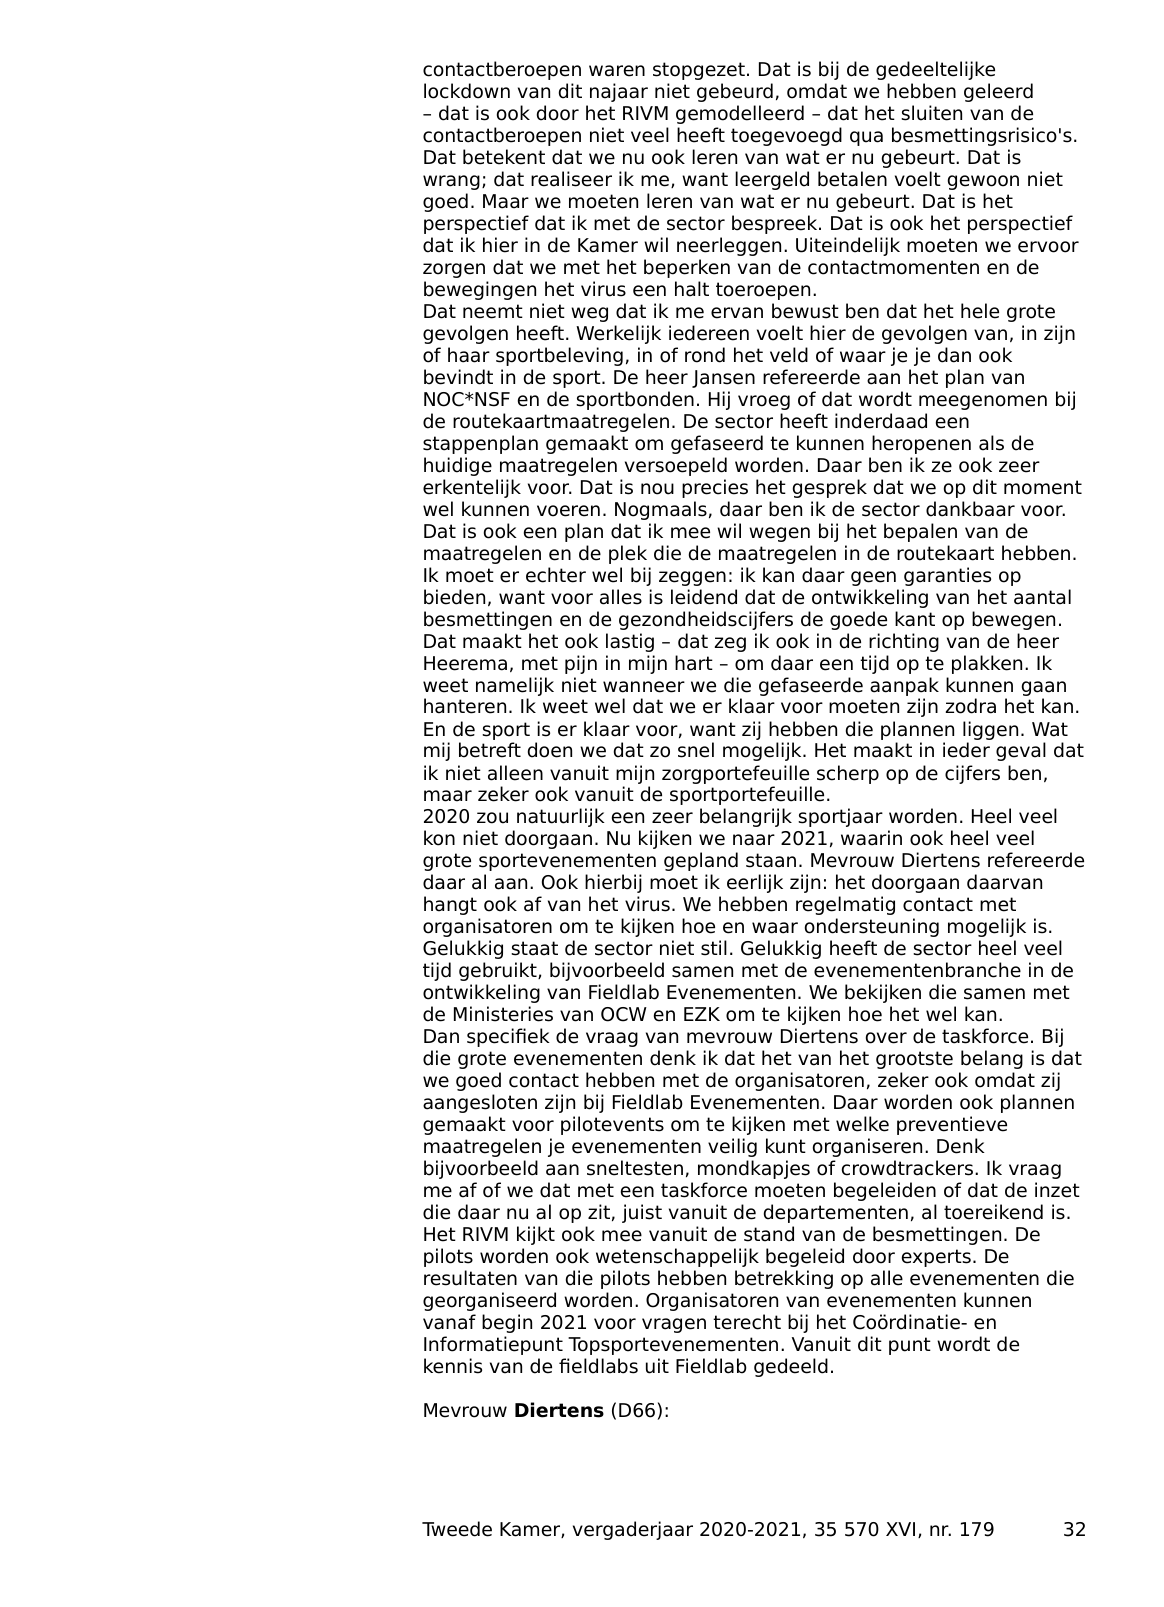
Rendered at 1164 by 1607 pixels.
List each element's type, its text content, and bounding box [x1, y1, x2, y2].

text 2020 zou natuurlijk een zeer belangrijk sportjaar worden. Heel veel kon niet doorgaan. Nu kijken we naar 2021, waarin ook heel veel grote sportevenementen gepland staan. Mevrouw Diertens refereerde daar al aan. Ook hierbij moet ik eerlijk zijn: het doorgaan daarvan hangt ook af van het virus. We hebben regelmatig contact met organisatoren om te kijken hoe en waar ondersteuning mogelijk is. Gelukkig staat de sector niet stil. Gelukkig heeft de sector heel veel tijd gebruikt, bijvoorbeeld samen met de evenementenbranche in de ontwikkeling van Fieldlab Evenementen. We bekijken die samen met de Ministeries van OCW en EZK om te kijken hoe het wel kan. [422, 806, 1087, 1026]
text Dan specifiek de vraag van mevrouw Diertens over de taskforce. Bij die grote evenementen denk ik dat het van het grootste belang is dat we goed contact hebben met de organisatoren, zeker ook omdat zij aangesloten zijn bij Fieldlab Evenementen. Daar worden ook plannen gemaakt voor pilotevents om te kijken met welke preventieve maatregelen je evenementen veilig kunt organiseren. Denk bijvoorbeeld aan sneltesten, mondkapjes of crowdtrackers. Ik vraag me af of we dat met een taskforce moeten begeleiden of dat de inzet die daar nu al op zit, juist vanuit de departementen, al toereikend is. Het RIVM kijkt ook mee vanuit de stand van de besmettingen. De pilots worden ook wetenschappelijk begeleid door experts. De resultaten van die pilots hebben betrekking op alle evenementen die georganiseerd worden. Organisatoren van evenementen kunnen vanaf begin 2021 voor vragen terecht bij het Coördinatie- en Informatiepunt Topsportevenementen. Vanuit dit punt wordt de kennis van de fieldlabs uit Fieldlab gedeeld. [422, 1026, 1087, 1378]
text Dat neemt niet weg dat ik me ervan bewust ben dat het hele grote gevolgen heeft. Werkelijk iedereen voelt hier de gevolgen van, in zijn of haar sportbeleving, in of rond het veld of waar je je dan ook bevindt in de sport. De heer Jansen refereerde aan het plan van NOC*NSF en de sportbonden. Hij vroeg of dat wordt meegenomen bij de routekaartmaatregelen. De sector heeft inderdaad een stappenplan gemaakt om gefaseerd te kunnen heropenen als de huidige maatregelen versoepeld worden. Daar ben ik ze ook zeer erkentelijk voor. Dat is nou precies het gesprek dat we op dit moment wel kunnen voeren. Nogmaals, daar ben ik de sector dankbaar voor. Dat is ook een plan dat ik mee wil wegen bij het bepalen van de maatregelen en de plek die de maatregelen in de routekaart hebben. Ik moet er echter wel bij zeggen: ik kan daar geen garanties op bieden, want voor alles is leidend dat de ontwikkeling van het aantal besmettingen en de gezondheidscijfers de goede kant op bewegen. Dat maakt het ook lastig – dat zeg ik ook in de richting van de heer Heerema, met pijn in mijn hart – om daar een tijd op te plakken. Ik weet namelijk niet wanneer we die gefaseerde aanpak kunnen gaan hanteren. Ik weet wel dat we er klaar voor moeten zijn zodra het kan. En de sport is er klaar voor, want zij hebben die plannen liggen. Wat mij betreft doen we dat zo snel mogelijk. Het maakt in ieder geval dat ik niet alleen vanuit mijn zorgportefeuille scherp op de cijfers ben, maar zeker ook vanuit de sportportefeuille. [422, 301, 1087, 806]
text contactberoepen waren stopgezet. Dat is bij de gedeeltelijke lockdown van dit najaar niet gebeurd, omdat we hebben geleerd – dat is ook door het RIVM gemodelleerd – dat het sluiten van de contactberoepen niet veel heeft toegevoegd qua besmettingsrisico's. Dat betekent dat we nu ook leren van wat er nu gebeurt. Dat is wrang; dat realiseer ik me, want leergeld betalen voelt gewoon niet goed. Maar we moeten leren van wat er nu gebeurt. Dat is het perspectief dat ik met de sector bespreek. Dat is ook het perspectief dat ik hier in de Kamer wil neerleggen. Uiteindelijk moeten we ervoor zorgen dat we met het beperken van de contactmomenten en de bewegingen het virus een halt toeroepen. [422, 59, 1087, 301]
text Mevrouw Diertens (D66): [422, 1400, 1087, 1422]
